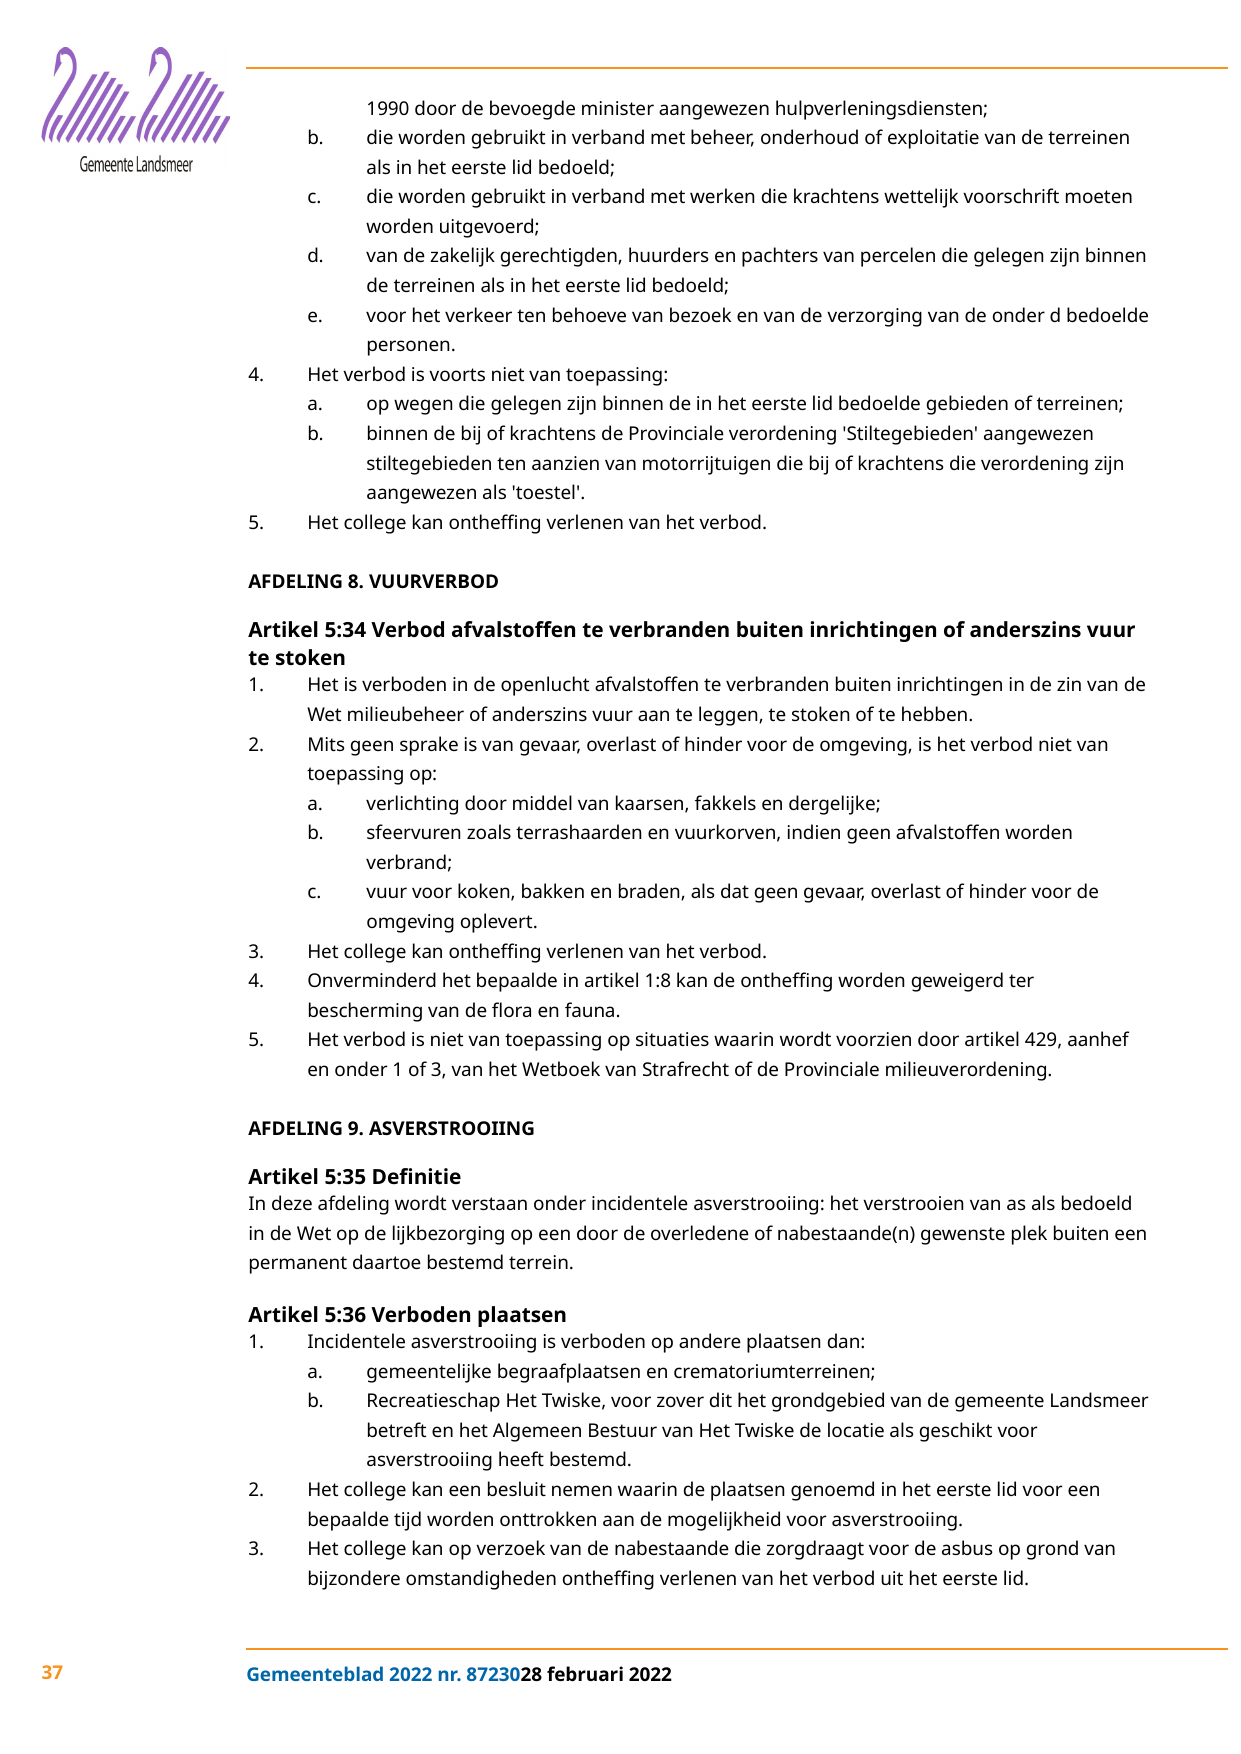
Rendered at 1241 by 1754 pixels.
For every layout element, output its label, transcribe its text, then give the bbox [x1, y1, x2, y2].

picture [41, 47, 231, 172]
text Artikel 5:36 Verboden plaatsen [248, 1300, 1152, 1328]
list Het college kan ontheffing verlenen van het verbod. [248, 938, 1152, 963]
list die worden gebruikt in verband met beheer, onderhoud of exploitatie van de terreinen als in het eerste lid bedoeld; [307, 124, 1152, 180]
list Het college kan op verzoek van de nabestaande die zorgdraagt voor de asbus op grond van bijzondere omstandigheden ontheffing verlenen van het verbod uit het eerste lid. [248, 1535, 1152, 1591]
list verlichting door middel van kaarsen, fakkels en dergelijke; [307, 790, 1152, 816]
list Incidentele asverstrooiing is verboden op andere plaatsen dan: [248, 1328, 1152, 1354]
list die worden gebruikt in verband met werken die krachtens wettelijk voorschrift moeten worden uitgevoerd; [307, 183, 1152, 239]
list sfeervuren zoals terrashaarden en vuurkorven, indien geen afvalstoffen worden verbrand; [307, 819, 1152, 875]
list binnen de bij of krachtens de Provinciale verordening 'Stiltegebieden' aangewezen stiltegebieden ten aanzien van motorrijtuigen die bij of krachtens die verordening zijn aangewezen als 'toestel'. [307, 420, 1152, 505]
text In deze afdeling wordt verstaan onder incidentele asverstrooiing: het verstrooien van as als bedoeld in de Wet op de lijkbezorging op een door de overledene of nabestaande(n) gewenste plek buiten een permanent daartoe bestemd terrein. [248, 1190, 1152, 1275]
list Het is verboden in de openlucht afvalstoffen te verbranden buiten inrichtingen in de zin van de Wet milieubeheer of anderszins vuur aan te leggen, te stoken of te hebben. [248, 672, 1152, 727]
list van de zakelijk gerechtigden, huurders en pachters van percelen die gelegen zijn binnen de terreinen als in het eerste lid bedoeld; [307, 243, 1152, 298]
list Het college kan ontheffing verlenen van het verbod. [248, 509, 1152, 535]
list Het college kan een besluit nemen waarin de plaatsen genoemd in het eerste lid voor een bepaalde tijd worden onttrokken aan de mogelijkheid voor asverstrooiing. [248, 1476, 1152, 1532]
list 1990 door de bevoegde minister aangewezen hulpverleningsdiensten; [307, 95, 1152, 121]
list Onverminderd het bepaalde in artikel 1:8 kan de ontheffing worden geweigerd ter bescherming van de flora en fauna. [248, 967, 1152, 1023]
text AFDELING 9. ASVERSTROOIING [248, 1115, 1152, 1141]
list Het verbod is niet van toepassing op situaties waarin wordt voorzien door artikel 429, aanhef en onder 1 of 3, van het Wetboek van Strafrecht of de Provinciale milieuverordening. [248, 1027, 1152, 1082]
list gemeentelijke begraafplaatsen en crematoriumterreinen; [307, 1358, 1152, 1384]
text Artikel 5:34 Verbod afvalstoffen te verbranden buiten inrichtingen of anderszins vuur te stoken [248, 615, 1152, 672]
list op wegen die gelegen zijn binnen de in het eerste lid bedoelde gebieden of terreinen; [307, 391, 1152, 416]
list vuur voor koken, bakken en braden, als dat geen gevaar, overlast of hinder voor de omgeving oplevert. [307, 879, 1152, 934]
text Artikel 5:35 Definitie [248, 1162, 1152, 1190]
list Mits geen sprake is van gevaar, overlast of hinder voor de omgeving, is het verbod niet van toepassing op: [248, 731, 1152, 786]
list Het verbod is voorts niet van toepassing: [248, 361, 1152, 387]
list Recreatieschap Het Twiske, voor zover dit het grondgebied van de gemeente Landsmeer betreft en het Algemeen Bestuur van Het Twiske de locatie als geschikt voor asverstrooiing heeft bestemd. [307, 1387, 1152, 1472]
text AFDELING 8. VUURVERBOD [248, 568, 1152, 594]
list voor het verkeer ten behoeve van bezoek en van de verzorging van de onder d bedoelde personen. [307, 302, 1152, 357]
